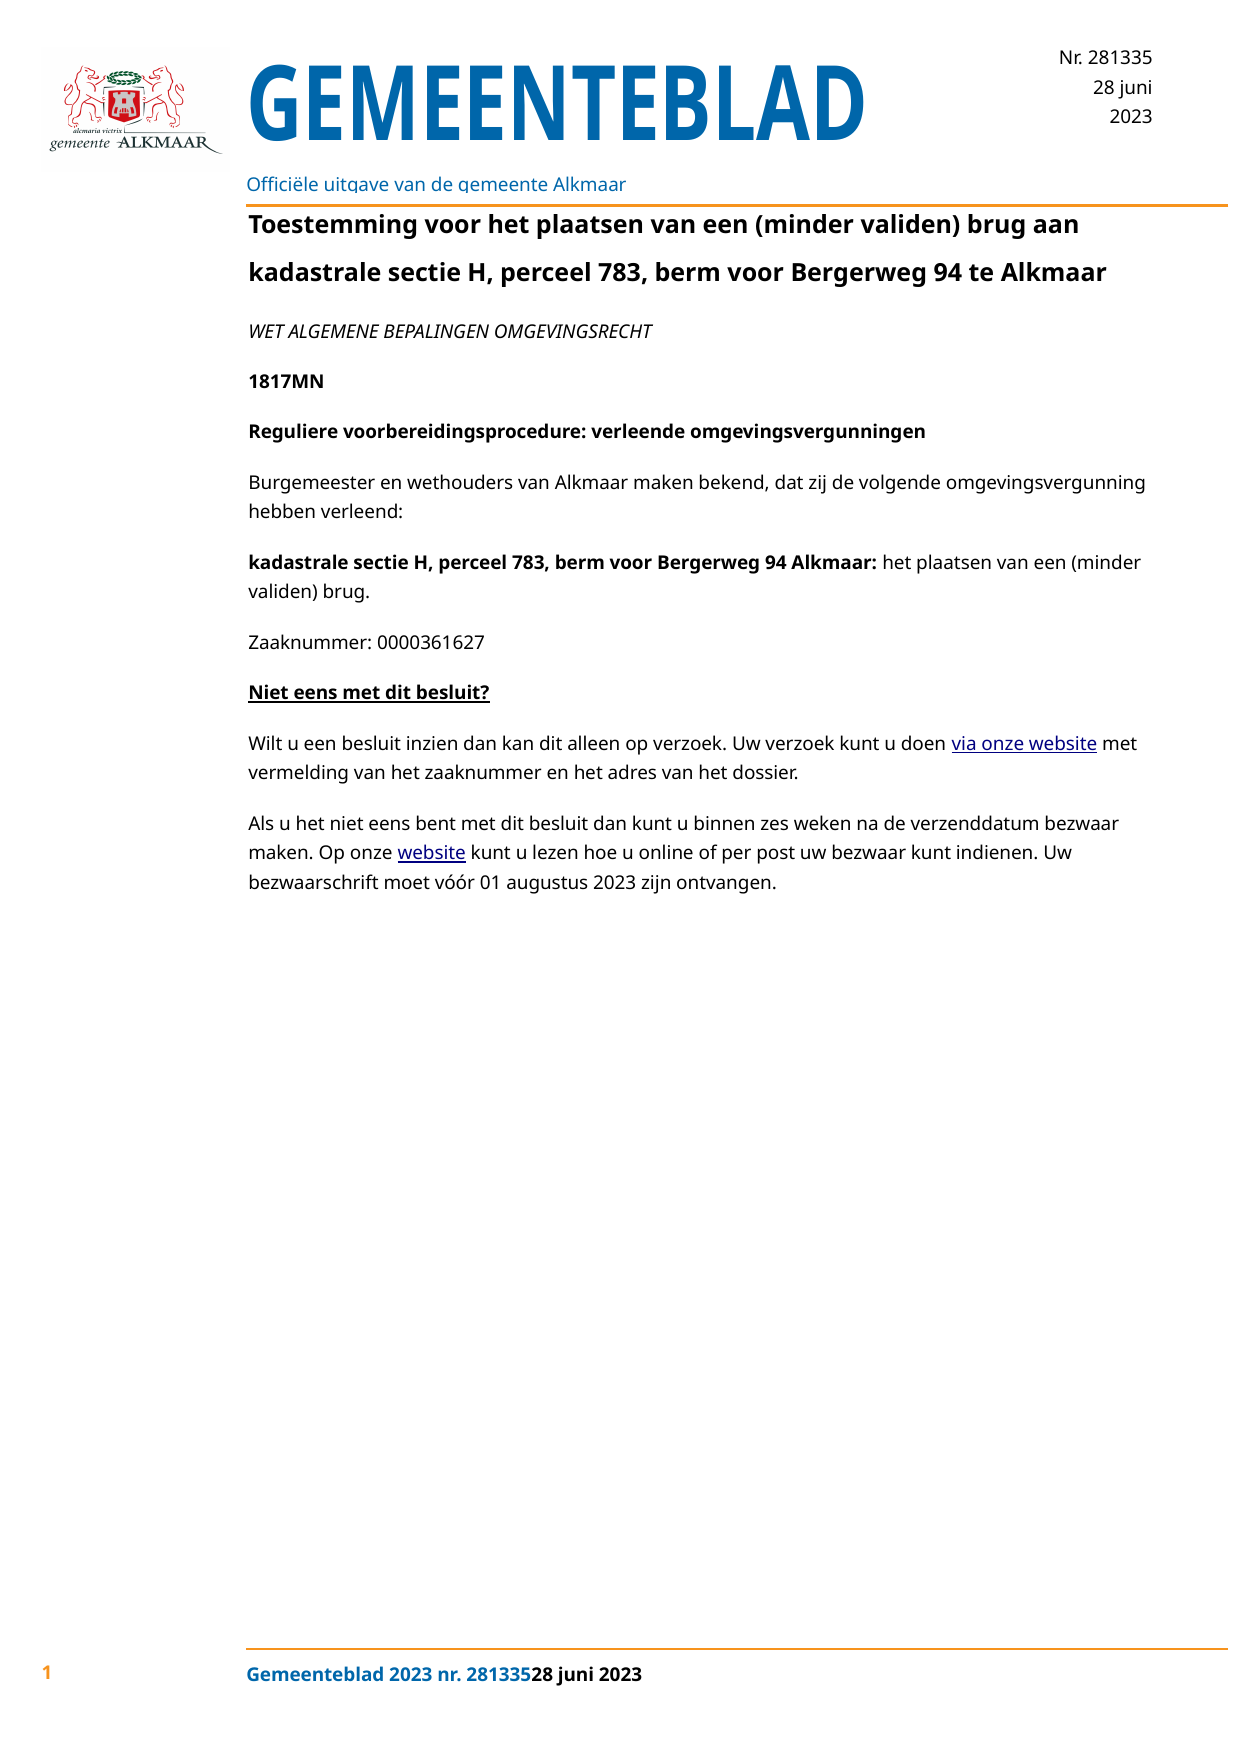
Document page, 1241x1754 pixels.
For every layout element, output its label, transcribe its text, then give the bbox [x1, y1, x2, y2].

picture [41, 47, 231, 172]
text Reguliere voorbereidingsprocedure: verleende omgevingsvergunningen [248, 419, 1152, 444]
text WET ALGEMENE BEPALINGEN OMGEVINGSRECHT [248, 318, 1152, 344]
text Als u het niet eens bent met dit besluit dan kunt u binnen zes weken na de verzenddatum bezwaar maken. Op onze website kunt u lezen hoe u online of per post uw bezwaar kunt indienen. Uw bezwaarschrift moet vóór 01 augustus 2023 zijn ontvangen. [248, 810, 1152, 895]
text kadastrale sectie H, perceel 783, berm voor Bergerweg 94 Alkmaar: het plaatsen van een (minder validen) brug. [248, 549, 1152, 604]
text Wilt u een besluit inzien dan kan dit alleen op verzoek. Uw verzoek kunt u doen via onze website met vermelding van het zaaknummer en het adres van het dossier. [248, 730, 1152, 785]
text Toestemming voor het plaatsen van een (minder validen) brug aan kadastrale sectie H, perceel 783, berm voor Bergerweg 94 te Alkmaar [248, 207, 1152, 288]
text Niet eens met dit besluit? [248, 679, 1152, 705]
text Burgemeester en wethouders van Alkmaar maken bekend, dat zij de volgende omgevingsvergunning hebben verleend: [248, 469, 1152, 524]
text 1817MN [248, 368, 1152, 394]
text Zaaknummer: 0000361627 [248, 629, 1152, 655]
